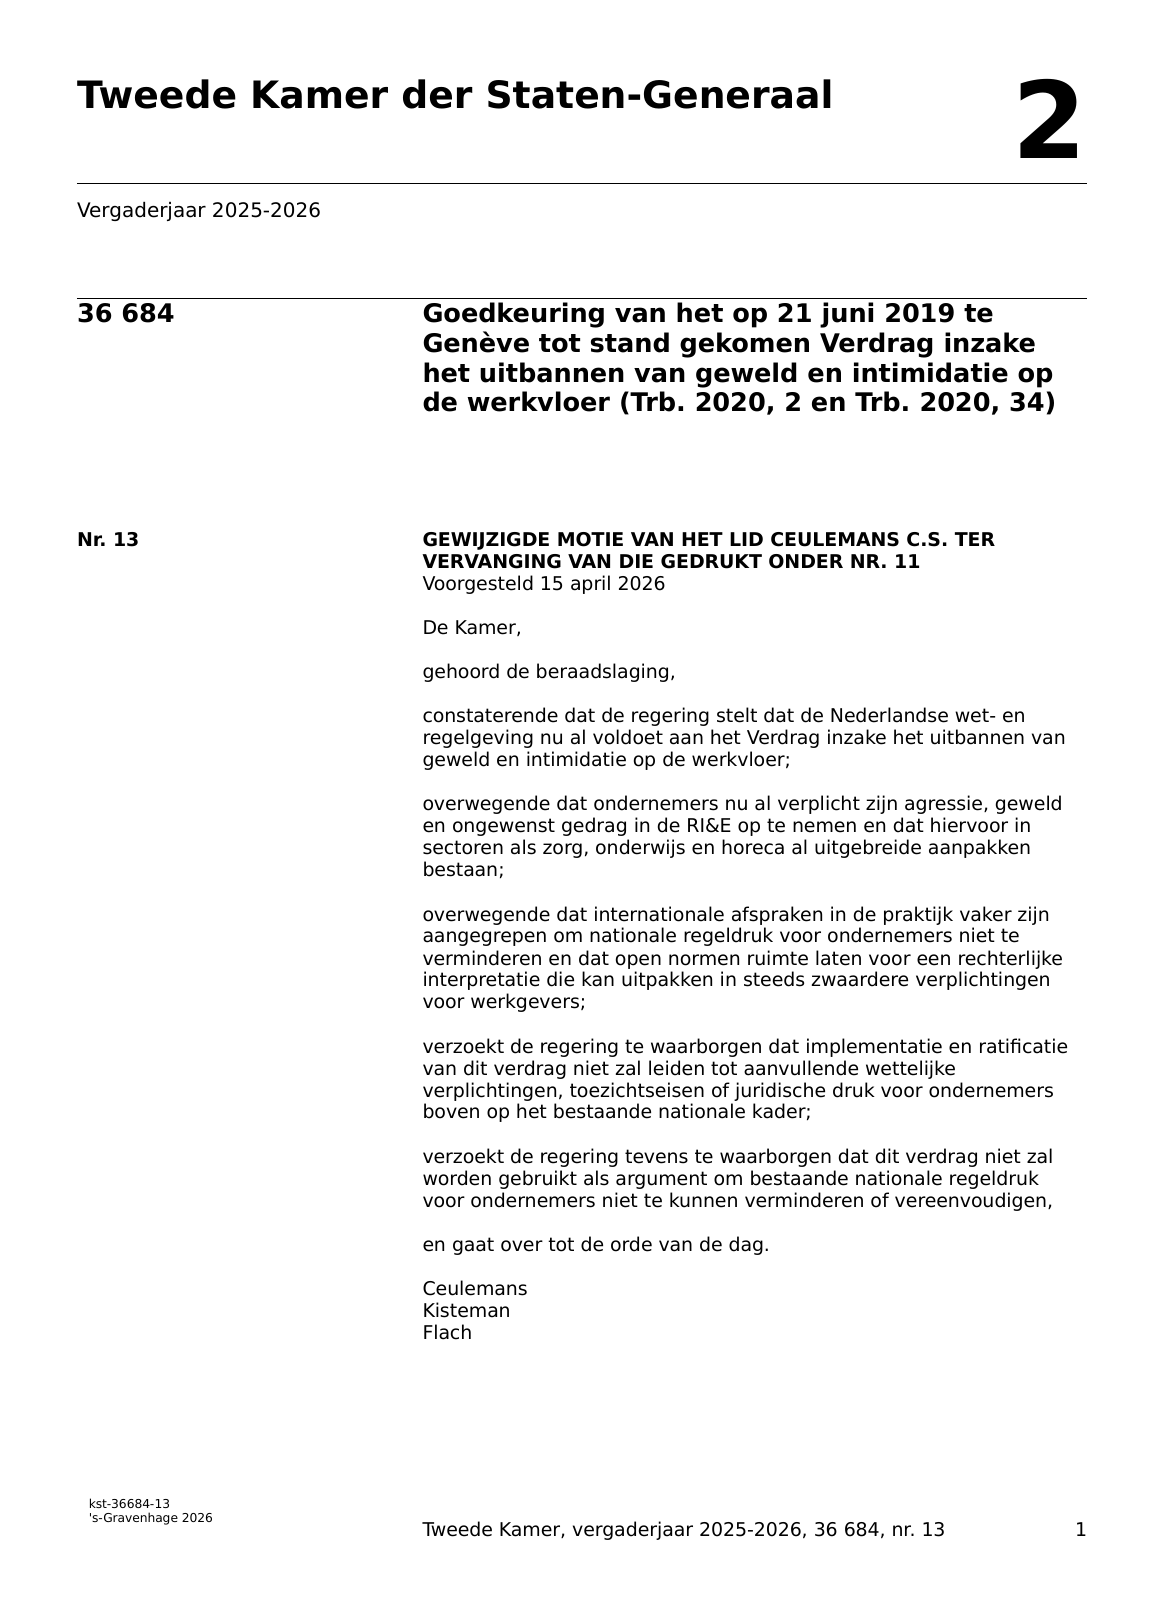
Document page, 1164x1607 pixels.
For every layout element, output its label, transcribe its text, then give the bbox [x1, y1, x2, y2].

text gehoord de beraadslaging, [422, 661, 1087, 683]
text overwegende dat ondernemers nu al verplicht zijn agressie, geweld en ongewenst gedrag in de RI&E op te nemen en dat hiervoor in sectoren als zorg, onderwijs en horeca al uitgebreide aanpakken bestaan; [422, 793, 1087, 881]
table_cell Vergaderjaar 2025-2026 [77, 184, 1087, 298]
subtitle 36 684 Goedkeuring van het op 21 juni 2019 te Genève tot stand gekomen Verdrag inzake het uitbannen van geweld en intimidatie op de werkvloer (Trb. 2020, 2 en Trb. 2020, 34) [77, 299, 1087, 418]
text en gaat over tot de orde van de dag. [422, 1234, 1087, 1256]
text Voorgesteld 15 april 2026 [422, 573, 1087, 595]
text verzoekt de regering te waarborgen dat implementatie en ratificatie van dit verdrag niet zal leiden tot aanvullende wettelijke verplichtingen, toezichtseisen of juridische druk voor ondernemers boven op het bestaande nationale kader; [422, 1036, 1087, 1123]
text Kisteman [422, 1300, 1087, 1322]
text kst-36684-13 [88, 1497, 323, 1511]
text 's-Gravenhage 2026 [88, 1511, 323, 1525]
table_header Tweede Kamer der Staten-Generaal [77, 59, 886, 183]
text overwegende dat internationale afspraken in de praktijk vaker zijn aangegrepen om nationale regeldruk voor ondernemers niet te verminderen en dat open normen ruimte laten voor een rechterlijke interpretatie die kan uitpakken in steeds zwaardere verplichtingen voor werkgevers; [422, 903, 1087, 1013]
subtitle Nr. 13 GEWIJZIGDE MOTIE VAN HET LID CEULEMANS C.S. TER VERVANGING VAN DIE GEDRUKT ONDER NR. 11 [77, 529, 1087, 573]
text verzoekt de regering tevens te waarborgen dat dit verdrag niet zal worden gebruikt als argument om bestaande nationale regeldruk voor ondernemers niet te kunnen verminderen of vereenvoudigen, [422, 1146, 1087, 1212]
text Flach [422, 1322, 1087, 1344]
text constaterende dat de regering stelt dat de Nederlandse wet- en regelgeving nu al voldoet aan het Verdrag inzake het uitbannen van geweld en intimidatie op de werkvloer; [422, 705, 1087, 771]
table_header 2 [886, 59, 1087, 183]
text Ceulemans [422, 1278, 1087, 1300]
text De Kamer, [422, 617, 1087, 639]
